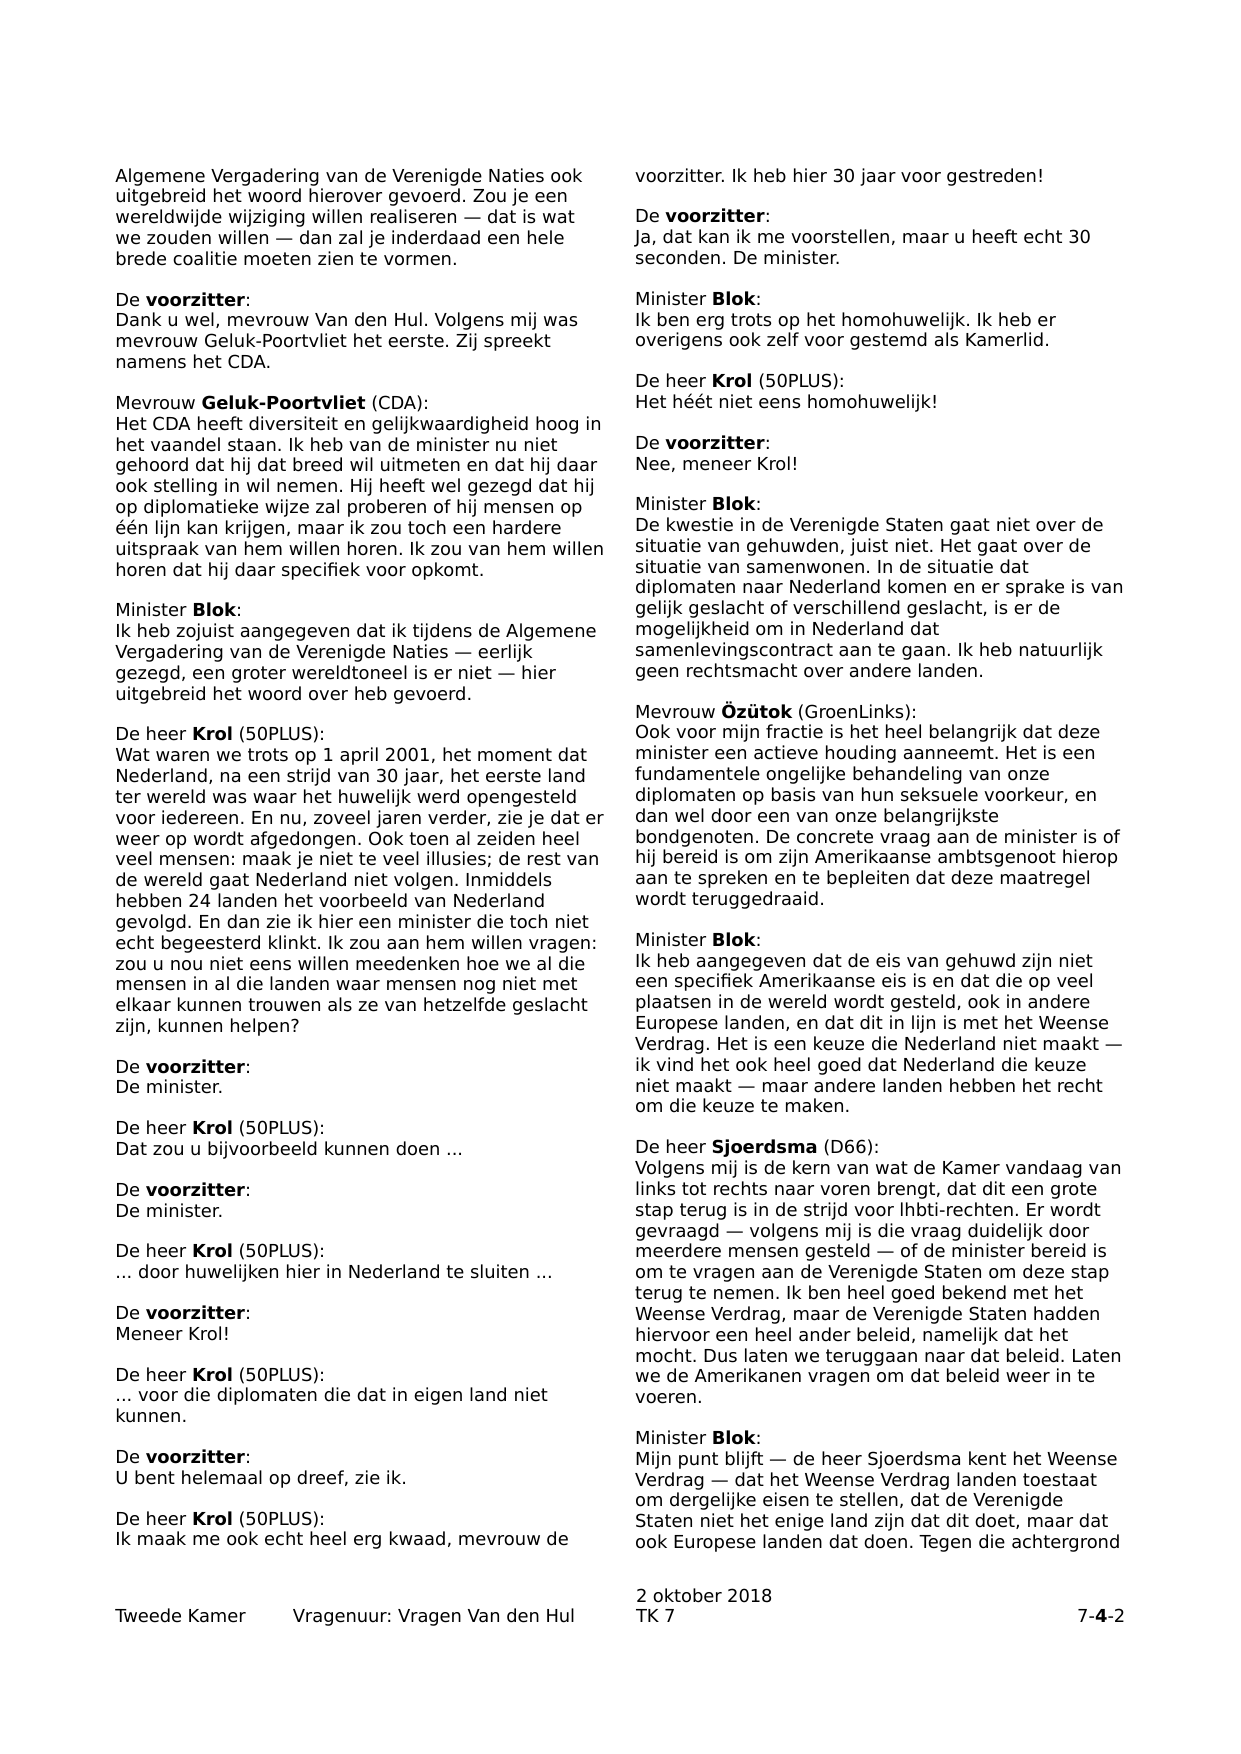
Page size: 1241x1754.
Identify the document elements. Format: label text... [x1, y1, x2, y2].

text Het CDA heeft diversiteit en gelijkwaardigheid hoog in het vaandel staan. Ik heb van de minister nu niet gehoord dat hij dat breed wil uitmeten en dat hij daar ook stelling in wil nemen. Hij heeft wel gezegd dat hij op diplomatieke wijze zal proberen of hij mensen op één lijn kan krijgen, maar ik zou toch een hardere uitspraak van hem willen horen. Ik zou van hem willen horen dat hij daar specifiek voor opkomt. [115, 413, 605, 580]
text De minister. [115, 1077, 605, 1098]
text Wat waren we trots op 1 april 2001, het moment dat Nederland, na een strijd van 30 jaar, het eerste land ter wereld was waar het huwelijk werd opengesteld voor iedereen. En nu, zoveel jaren verder, zie je dat er weer op wordt afgedongen. Ook toen al zeiden heel veel mensen: maak je niet te veel illusies; de rest van de wereld gaat Nederland niet volgen. Inmiddels hebben 24 landen het voorbeeld van Nederland gevolgd. En dan zie ik hier een minister die toch niet echt begeesterd klinkt. Ik zou aan hem willen vragen: zou u nou niet eens willen meedenken hoe we al die mensen in al die landen waar mensen nog niet met elkaar kunnen trouwen als ze van hetzelfde geslacht zijn, kunnen helpen? [115, 745, 605, 1037]
text Dat zou u bijvoorbeeld kunnen doen ... [115, 1139, 605, 1160]
text De voorzitter: [635, 206, 1125, 227]
text De heer Krol (50PLUS): [115, 1241, 605, 1262]
text Minister Blok: [115, 600, 605, 621]
text U bent helemaal op dreef, zie ik. [115, 1467, 605, 1488]
text De heer Krol (50PLUS): [115, 1118, 605, 1139]
text Ik maak me ook echt heel erg kwaad, mevrouw de [115, 1529, 605, 1550]
text De voorzitter: [115, 1180, 605, 1200]
text Meneer Krol! [115, 1323, 605, 1344]
text Dank u wel, mevrouw Van den Hul. Volgens mij was mevrouw Geluk-Poortvliet het eerste. Zij spreekt namens het CDA. [115, 310, 605, 373]
text De voorzitter: [115, 1057, 605, 1077]
text Ik heb aangegeven dat de eis van gehuwd zijn niet een specifiek Amerikaanse eis is en dat die op veel plaatsen in de wereld wordt gesteld, ook in andere Europese landen, en dat dit in lijn is met het Weense Verdrag. Het is een keuze die Nederland niet maakt — ik vind het ook heel goed dat Nederland die keuze niet maakt — maar andere landen hebben het recht om die keuze te maken. [635, 950, 1125, 1117]
text De heer Krol (50PLUS): [115, 1508, 605, 1529]
text Mijn punt blijft — de heer Sjoerdsma kent het Weense Verdrag — dat het Weense Verdrag landen toestaat om dergelijke eisen te stellen, dat de Verenigde Staten niet het enige land zijn dat dit doet, maar dat ook Europese landen dat doen. Tegen die achtergrond [635, 1448, 1125, 1553]
text Het héét niet eens homohuwelijk! [635, 392, 1125, 412]
text Ja, dat kan ik me voorstellen, maar u heeft echt 30 seconden. De minister. [635, 227, 1125, 268]
text Nee, meneer Krol! [635, 453, 1125, 474]
text ... door huwelijken hier in Nederland te sluiten ... [115, 1262, 605, 1283]
text Minister Blok: [635, 288, 1125, 309]
text De heer Krol (50PLUS): [635, 371, 1125, 392]
text De minister. [115, 1200, 605, 1221]
text Minister Blok: [635, 1428, 1125, 1448]
text voorzitter. Ik heb hier 30 jaar voor gestreden! [635, 165, 1125, 186]
text De heer Krol (50PLUS): [115, 724, 605, 745]
text Ook voor mijn fractie is het heel belangrijk dat deze minister een actieve houding aanneemt. Het is een fundamentele ongelijke behandeling van onze diplomaten op basis van hun seksuele voorkeur, en dan wel door een van onze belangrijkste bondgenoten. De concrete vraag aan de minister is of hij bereid is om zijn Amerikaanse ambtsgenoot hierop aan te spreken en te bepleiten dat deze maatregel wordt teruggedraaid. [635, 722, 1125, 910]
text De heer Krol (50PLUS): [115, 1364, 605, 1385]
text De heer Sjoerdsma (D66): [635, 1137, 1125, 1158]
text Minister Blok: [635, 930, 1125, 950]
text De voorzitter: [635, 432, 1125, 453]
text ... voor die diplomaten die dat in eigen land niet kunnen. [115, 1385, 605, 1427]
text De voorzitter: [115, 289, 605, 310]
text Minister Blok: [635, 494, 1125, 515]
text Mevrouw Geluk-Poortvliet (CDA): [115, 393, 605, 413]
text Algemene Vergadering van de Verenigde Naties ook uitgebreid het woord hierover gevoerd. Zou je een wereldwijde wijziging willen realiseren — dat is wat we zouden willen — dan zal je inderdaad een hele brede coalitie moeten zien te vormen. [115, 165, 605, 269]
text De voorzitter: [115, 1303, 605, 1323]
text De voorzitter: [115, 1447, 605, 1467]
text Volgens mij is de kern van wat de Kamer vandaag van links tot rechts naar voren brengt, dat dit een grote stap terug is in de strijd voor lhbti-rechten. Er wordt gevraagd — volgens mij is die vraag duidelijk door meerdere mensen gesteld — of de minister bereid is om te vragen aan de Verenigde Staten om deze stap terug te nemen. Ik ben heel goed bekend met het Weense Verdrag, maar de Verenigde Staten hadden hiervoor een heel ander beleid, namelijk dat het mocht. Dus laten we teruggaan naar dat beleid. Laten we de Amerikanen vragen om dat beleid weer in te voeren. [635, 1158, 1125, 1408]
text Mevrouw Özütok (GroenLinks): [635, 701, 1125, 722]
text De kwestie in de Verenigde Staten gaat niet over de situatie van gehuwden, juist niet. Het gaat over de situatie van samenwonen. In de situatie dat diplomaten naar Nederland komen en er sprake is van gelijk geslacht of verschillend geslacht, is er de mogelijkheid om in Nederland dat samenlevingscontract aan te gaan. Ik heb natuurlijk geen rechtsmacht over andere landen. [635, 515, 1125, 681]
text Ik ben erg trots op het homohuwelijk. Ik heb er overigens ook zelf voor gestemd als Kamerlid. [635, 309, 1125, 351]
text Ik heb zojuist aangegeven dat ik tijdens de Algemene Vergadering van de Verenigde Naties — eerlijk gezegd, een groter wereldtoneel is er niet — hier uitgebreid het woord over heb gevoerd. [115, 621, 605, 704]
